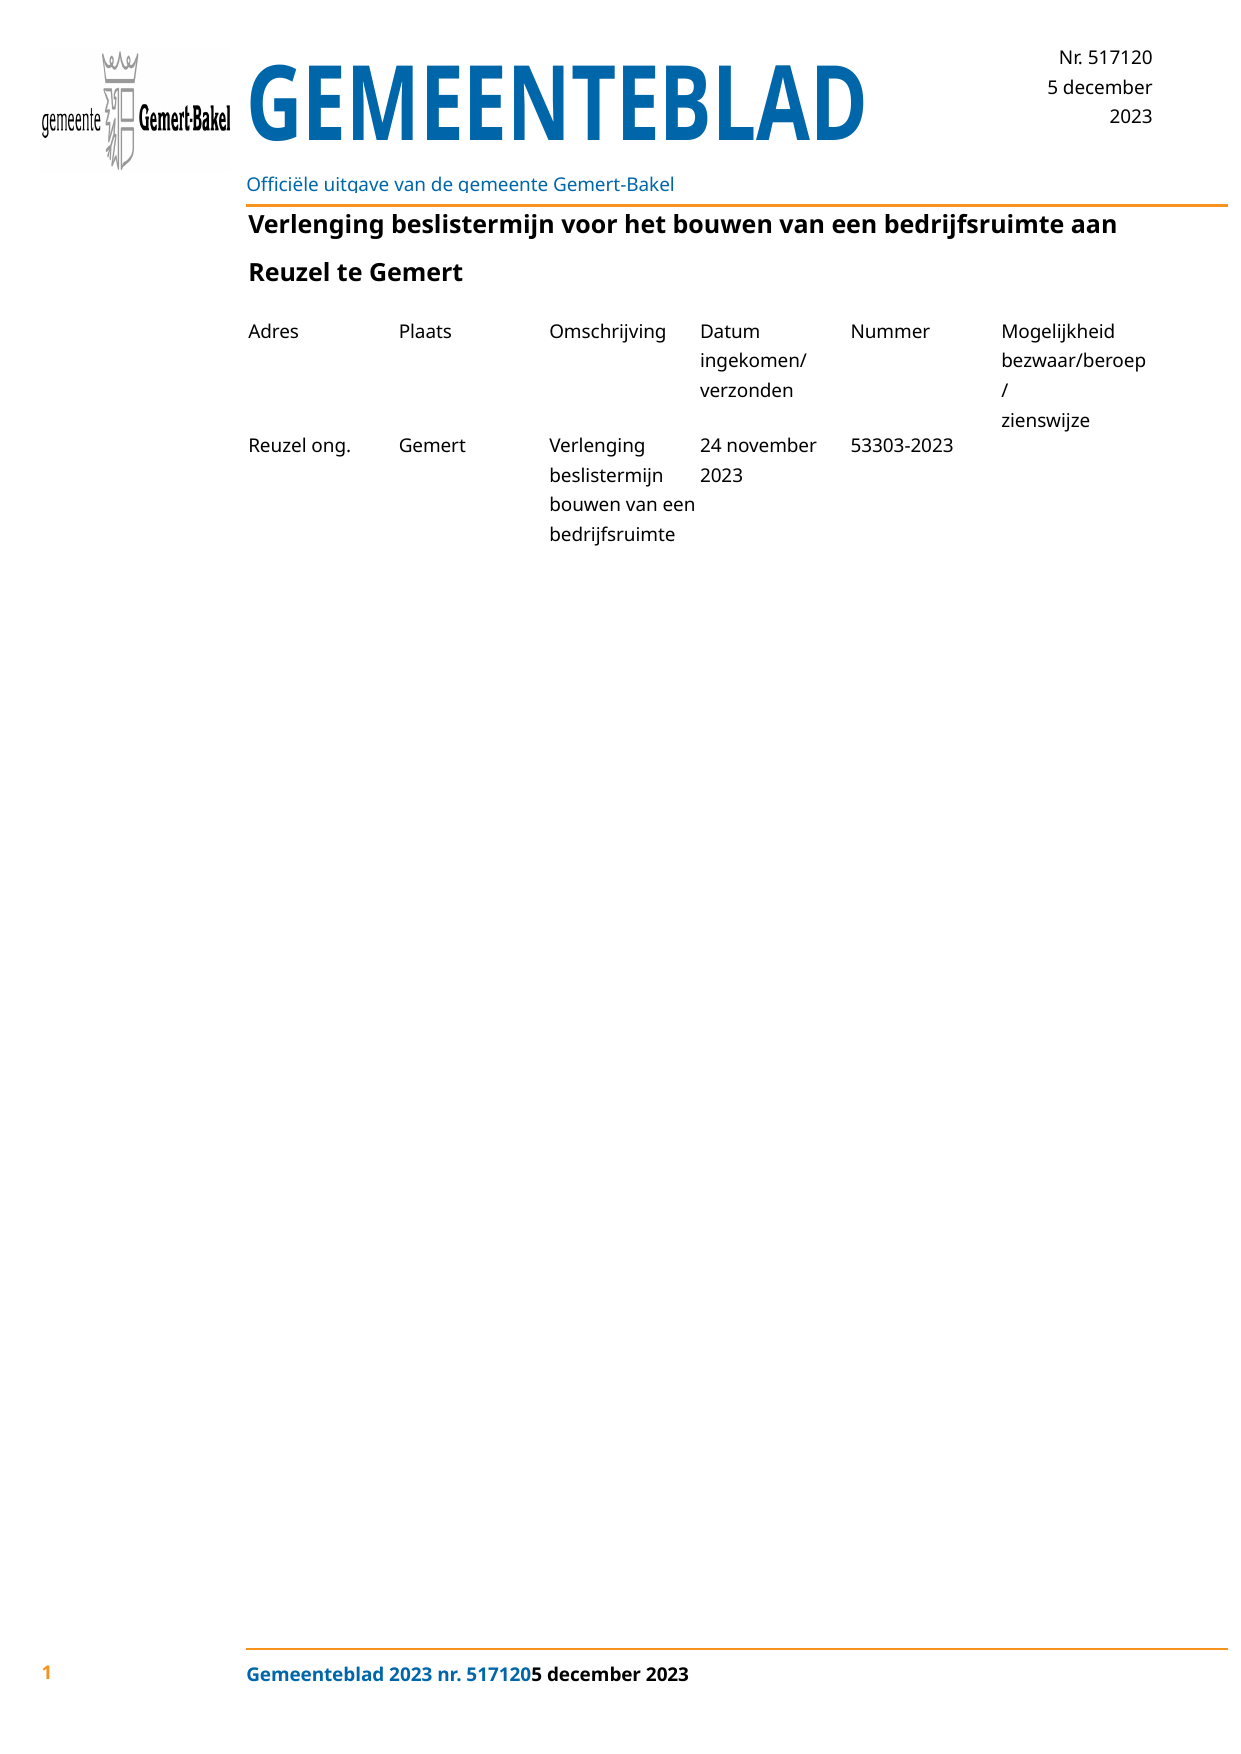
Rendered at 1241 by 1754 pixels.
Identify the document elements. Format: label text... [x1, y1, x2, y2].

table_cell [1001, 433, 1152, 547]
table_cell Verlenging beslistermijn bouwen van een bedrijfsruimte [549, 433, 700, 547]
table_cell 24 november 2023 [700, 433, 850, 547]
table_header Nummer [850, 318, 1001, 432]
text Verlenging beslistermijn voor het bouwen van een bedrijfsruimte aan Reuzel te Gemert [248, 207, 1152, 288]
picture [41, 47, 231, 172]
table_cell Gemert [399, 433, 549, 547]
table_header Plaats [399, 318, 549, 432]
table_header Mogelijkheid bezwaar/beroep/ zienswijze [1001, 318, 1152, 432]
table_header Omschrijving [549, 318, 700, 432]
table_header Adres [248, 318, 398, 432]
table_cell Reuzel ong. [248, 433, 398, 547]
table_header Datum ingekomen/ verzonden [700, 318, 850, 432]
table_cell 53303-2023 [850, 433, 1001, 547]
